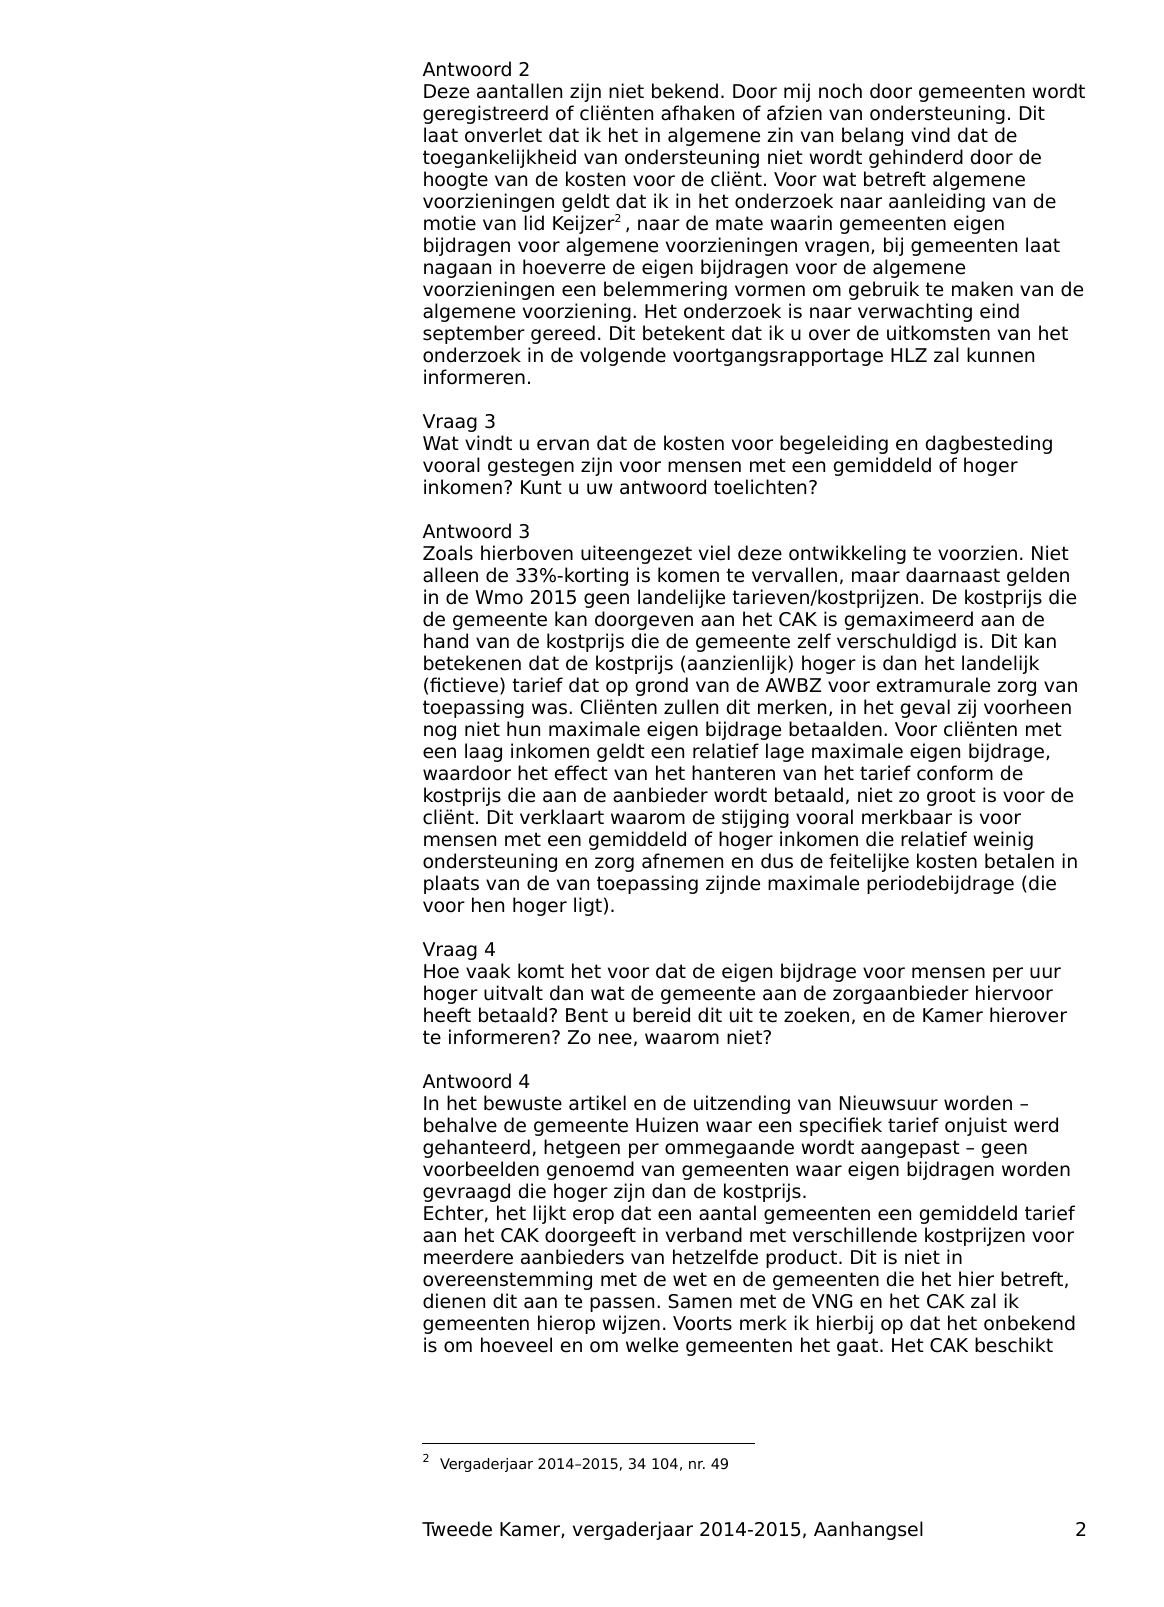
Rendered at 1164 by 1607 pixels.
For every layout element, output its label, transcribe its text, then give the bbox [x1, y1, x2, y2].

text Deze aantallen zijn niet bekend. Door mij noch door gemeenten wordt geregistreerd of cliënten afhaken of afzien van ondersteuning. Dit laat onverlet dat ik het in algemene zin van belang vind dat de toegankelijkheid van ondersteuning niet wordt gehinderd door de hoogte van de kosten voor de cliënt. Voor wat betreft algemene voorzieningen geldt dat ik in het onderzoek naar aanleiding van de motie van lid Keijzer, naar de mate waarin gemeenten eigen bijdragen voor algemene voorzieningen vragen, bij gemeenten laat nagaan in hoeverre de eigen bijdragen voor de algemene voorzieningen een belemmering vormen om gebruik te maken van de algemene voorziening. Het onderzoek is naar verwachting eind september gereed. Dit betekent dat ik u over de uitkomsten van het onderzoek in de volgende voortgangsrapportage HLZ zal kunnen informeren. [422, 81, 1087, 389]
text Wat vindt u ervan dat de kosten voor begeleiding en dagbesteding vooral gestegen zijn voor mensen met een gemiddeld of hoger inkomen? Kunt u uw antwoord toelichten? [422, 433, 1087, 499]
text Zoals hierboven uiteengezet viel deze ontwikkeling te voorzien. Niet alleen de 33%-korting is komen te vervallen, maar daarnaast gelden in de Wmo 2015 geen landelijke tarieven/kostprijzen. De kostprijs die de gemeente kan doorgeven aan het CAK is gemaximeerd aan de hand van de kostprijs die de gemeente zelf verschuldigd is. Dit kan betekenen dat de kostprijs (aanzienlijk) hoger is dan het landelijk (fictieve) tarief dat op grond van de AWBZ voor extramurale zorg van toepassing was. Cliënten zullen dit merken, in het geval zij voorheen nog niet hun maximale eigen bijdrage betaalden. Voor cliënten met een laag inkomen geldt een relatief lage maximale eigen bijdrage, waardoor het effect van het hanteren van het tarief conform de kostprijs die aan de aanbieder wordt betaald, niet zo groot is voor de cliënt. Dit verklaart waarom de stijging vooral merkbaar is voor mensen met een gemiddeld of hoger inkomen die relatief weinig ondersteuning en zorg afnemen en dus de feitelijke kosten betalen in plaats van de van toepassing zijnde maximale periodebijdrage (die voor hen hoger ligt). [422, 543, 1087, 917]
text Antwoord 2 [422, 59, 1087, 81]
text Hoe vaak komt het voor dat de eigen bijdrage voor mensen per uur hoger uitvalt dan wat de gemeente aan de zorgaanbieder hiervoor heeft betaald? Bent u bereid dit uit te zoeken, en de Kamer hierover te informeren? Zo nee, waarom niet? [422, 961, 1087, 1049]
text Antwoord 3 [422, 521, 1087, 543]
text Antwoord 4 [422, 1071, 1087, 1093]
text In het bewuste artikel en de uitzending van Nieuwsuur worden – behalve de gemeente Huizen waar een specifiek tarief onjuist werd gehanteerd, hetgeen per ommegaande wordt aangepast – geen voorbeelden genoemd van gemeenten waar eigen bijdragen worden gevraagd die hoger zijn dan de kostprijs. [422, 1093, 1087, 1203]
text Echter, het lijkt erop dat een aantal gemeenten een gemiddeld tarief aan het CAK doorgeeft in verband met verschillende kostprijzen voor meerdere aanbieders van hetzelfde product. Dit is niet in overeenstemming met de wet en de gemeenten die het hier betreft, dienen dit aan te passen. Samen met de VNG en het CAK zal ik gemeenten hierop wijzen. Voorts merk ik hierbij op dat het onbekend is om hoeveel en om welke gemeenten het gaat. Het CAK beschikt [422, 1203, 1087, 1357]
text Vraag 3 [422, 411, 1087, 433]
text Vraag 4 [422, 939, 1087, 961]
text Vergaderjaar 2014–2015, 34 104, nr. 49 [422, 1452, 1087, 1474]
